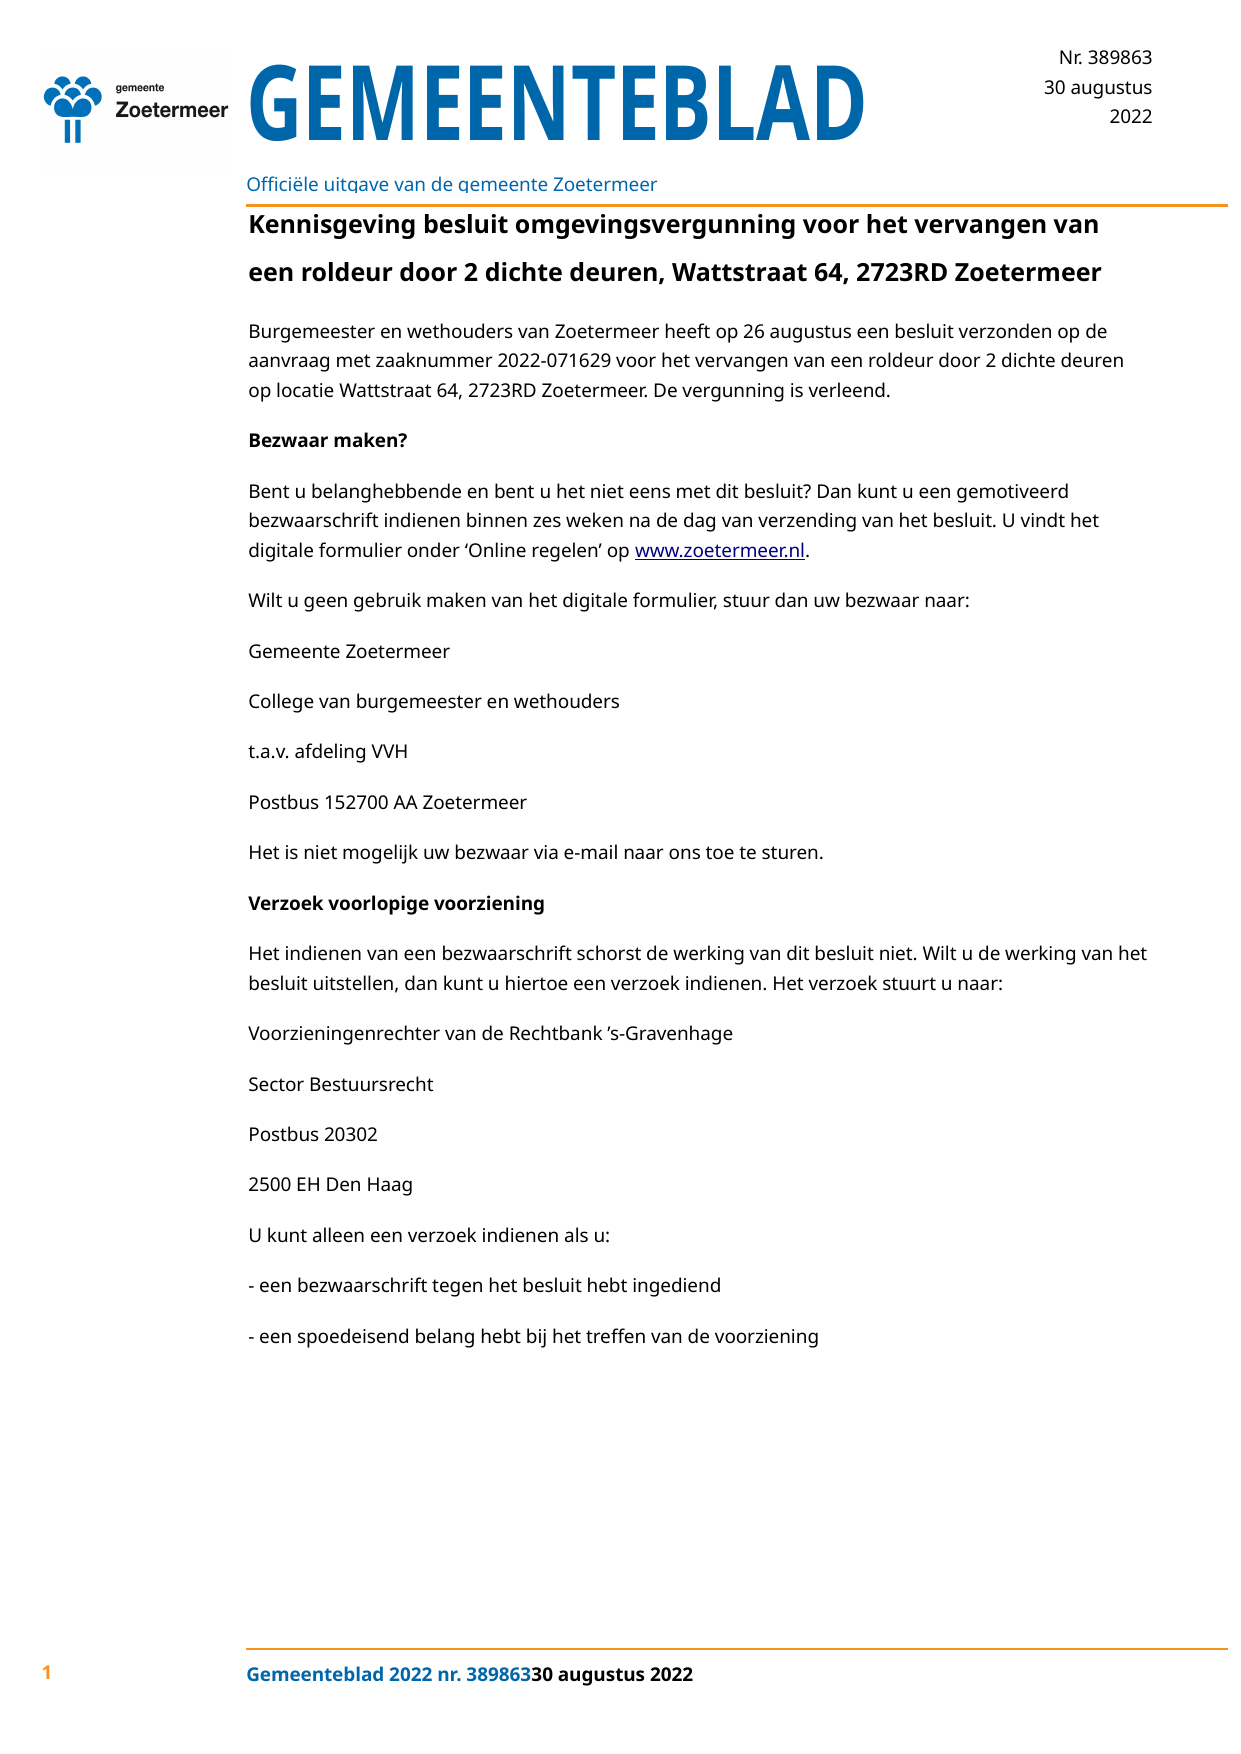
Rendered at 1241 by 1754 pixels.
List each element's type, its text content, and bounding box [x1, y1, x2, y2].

text Bezwaar maken? [248, 427, 1152, 453]
text Kennisgeving besluit omgevingsvergunning voor het vervangen van een roldeur door 2 dichte deuren, Wattstraat 64, 2723RD Zoetermeer [248, 207, 1152, 288]
text Het is niet mogelijk uw bezwaar via e-mail naar ons toe te sturen. [248, 839, 1152, 865]
text Postbus 20302 [248, 1121, 1152, 1147]
text Voorzieningenrechter van de Rechtbank ’s-Gravenhage [248, 1020, 1152, 1046]
text Burgemeester en wethouders van Zoetermeer heeft op 26 augustus een besluit verzonden op de aanvraag met zaaknummer 2022-071629 voor het vervangen van een roldeur door 2 dichte deuren op locatie Wattstraat 64, 2723RD Zoetermeer. De vergunning is verleend. [248, 318, 1152, 403]
text Gemeente Zoetermeer [248, 638, 1152, 664]
text Sector Bestuursrecht [248, 1071, 1152, 1097]
text College van burgemeester en wethouders [248, 688, 1152, 714]
text Wilt u geen gebruik maken van het digitale formulier, stuur dan uw bezwaar naar: [248, 587, 1152, 613]
picture [41, 47, 231, 172]
text U kunt alleen een verzoek indienen als u: [248, 1222, 1152, 1248]
text t.a.v. afdeling VVH [248, 739, 1152, 764]
text - een spoedeisend belang hebt bij het treffen van de voorziening [248, 1323, 1152, 1349]
text - een bezwaarschrift tegen het besluit hebt ingediend [248, 1272, 1152, 1298]
text Verzoek voorlopige voorziening [248, 890, 1152, 916]
text Postbus 152700 AA Zoetermeer [248, 789, 1152, 815]
text Het indienen van een bezwaarschrift schorst de werking van dit besluit niet. Wilt u de werking van het besluit uitstellen, dan kunt u hiertoe een verzoek indienen. Het verzoek stuurt u naar: [248, 940, 1152, 996]
text Bent u belanghebbende en bent u het niet eens met dit besluit? Dan kunt u een gemotiveerd bezwaarschrift indienen binnen zes weken na de dag van verzending van het besluit. U vindt het digitale formulier onder ‘Online regelen’ op www.zoetermeer.nl. [248, 478, 1152, 563]
text 2500 EH Den Haag [248, 1172, 1152, 1197]
